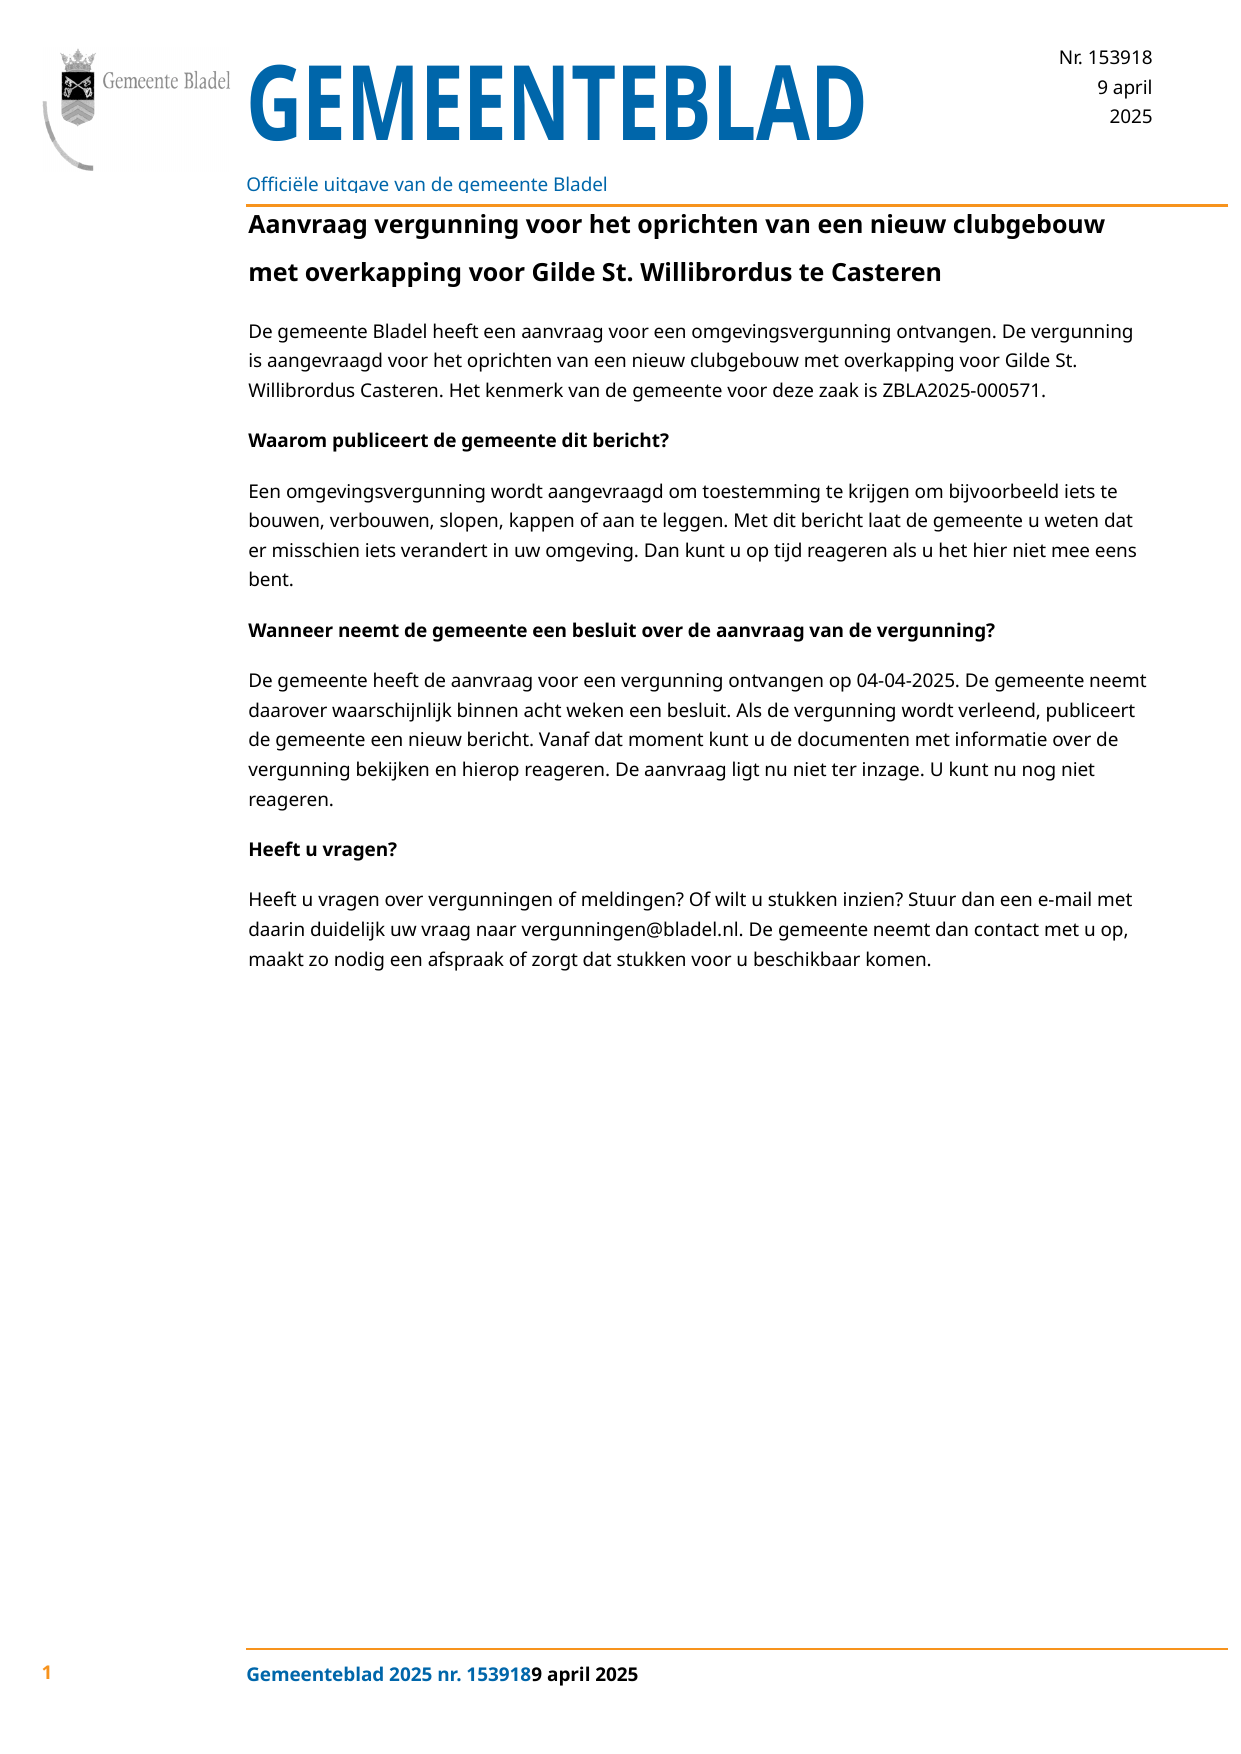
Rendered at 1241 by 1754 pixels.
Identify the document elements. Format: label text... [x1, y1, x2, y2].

text Aanvraag vergunning voor het oprichten van een nieuw clubgebouw met overkapping voor Gilde St. Willibrordus te Casteren [248, 207, 1152, 288]
text Wanneer neemt de gemeente een besluit over de aanvraag van de vergunning? [248, 617, 1152, 643]
text De gemeente heeft de aanvraag voor een vergunning ontvangen op 04-04-2025. De gemeente neemt daarover waarschijnlijk binnen acht weken een besluit. Als de vergunning wordt verleend, publiceert de gemeente een nieuw bericht. Vanaf dat moment kunt u de documenten met informatie over de vergunning bekijken en hierop reageren. De aanvraag ligt nu niet ter inzage. U kunt nu nog niet reageren. [248, 667, 1152, 812]
text Heeft u vragen? [248, 836, 1152, 862]
text Een omgevingsvergunning wordt aangevraagd om toestemming te krijgen om bijvoorbeeld iets te bouwen, verbouwen, slopen, kappen of aan te leggen. Met dit bericht laat de gemeente u weten dat er misschien iets verandert in uw omgeving. Dan kunt u op tijd reageren als u het hier niet mee eens bent. [248, 478, 1152, 592]
text Waarom publiceert de gemeente dit bericht? [248, 427, 1152, 453]
text De gemeente Bladel heeft een aanvraag voor een omgevingsvergunning ontvangen. De vergunning is aangevraagd voor het oprichten van een nieuw clubgebouw met overkapping voor Gilde St. Willibrordus Casteren. Het kenmerk van de gemeente voor deze zaak is ZBLA2025-000571. [248, 318, 1152, 403]
text Heeft u vragen over vergunningen of meldingen? Of wilt u stukken inzien? Stuur dan een e-mail met daarin duidelijk uw vraag naar vergunningen@bladel.nl. De gemeente neemt dan contact met u op, maakt zo nodig een afspraak of zorgt dat stukken voor u beschikbaar komen. [248, 887, 1152, 972]
picture [41, 47, 231, 172]
